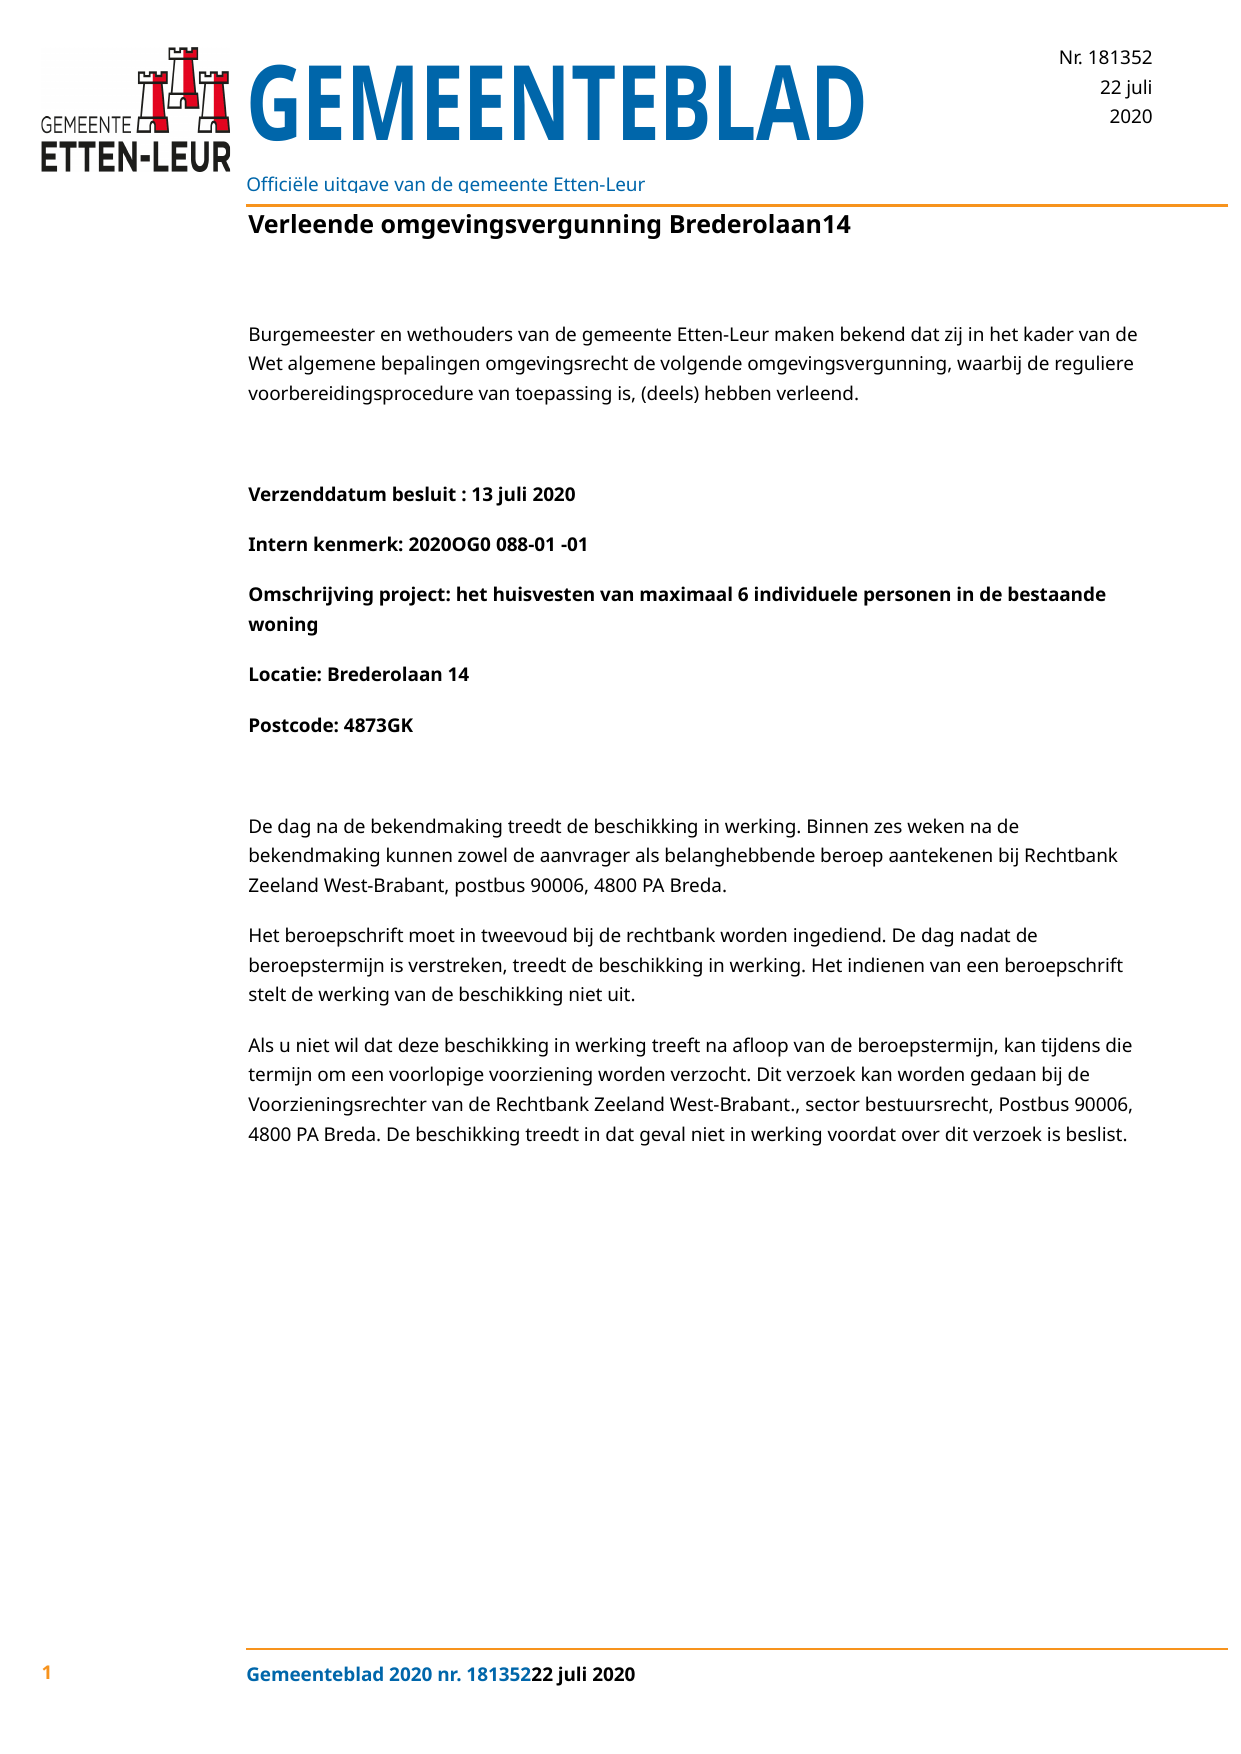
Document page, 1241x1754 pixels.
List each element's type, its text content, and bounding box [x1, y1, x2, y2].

text Verzenddatum besluit : 13 juli 2020 [248, 481, 1152, 506]
text Intern kenmerk: 2020OG0 088-01 -01 [248, 531, 1152, 557]
text Locatie: Brederolaan 14 [248, 662, 1152, 687]
picture [41, 47, 231, 172]
text Burgemeester en wethouders van de gemeente Etten-Leur maken bekend dat zij in het kader van de Wet algemene bepalingen omgevingsrecht de volgende omgevingsvergunning, waarbij de reguliere voorbereidingsprocedure van toepassing is, (deels) hebben verleend. [248, 321, 1152, 406]
text Postcode: 4873GK [248, 712, 1152, 738]
text Omschrijving project: het huisvesten van maximaal 6 individuele personen in de bestaande woning [248, 582, 1152, 637]
text Verleende omgevingsvergunning Brederolaan14 [248, 207, 1152, 241]
text De dag na de bekendmaking treedt de beschikking in werking. Binnen zes weken na de bekendmaking kunnen zowel de aanvrager als belanghebbende beroep aantekenen bij Rechtbank Zeeland West-Brabant, postbus 90006, 4800 PA Breda. [248, 813, 1152, 898]
text Als u niet wil dat deze beschikking in werking treeft na afloop van de beroepstermijn, kan tijdens die termijn om een voorlopige voorziening worden verzocht. Dit verzoek kan worden gedaan bij de Voorzieningsrechter van de Rechtbank Zeeland West-Brabant., sector bestuursrecht, Postbus 90006, 4800 PA Breda. De beschikking treedt in dat geval niet in werking voordat over dit verzoek is beslist. [248, 1032, 1152, 1146]
text Het beroepschrift moet in tweevoud bij de rechtbank worden ingediend. De dag nadat de beroepstermijn is verstreken, treedt de beschikking in werking. Het indienen van een beroepschrift stelt de werking van de beschikking niet uit. [248, 922, 1152, 1007]
